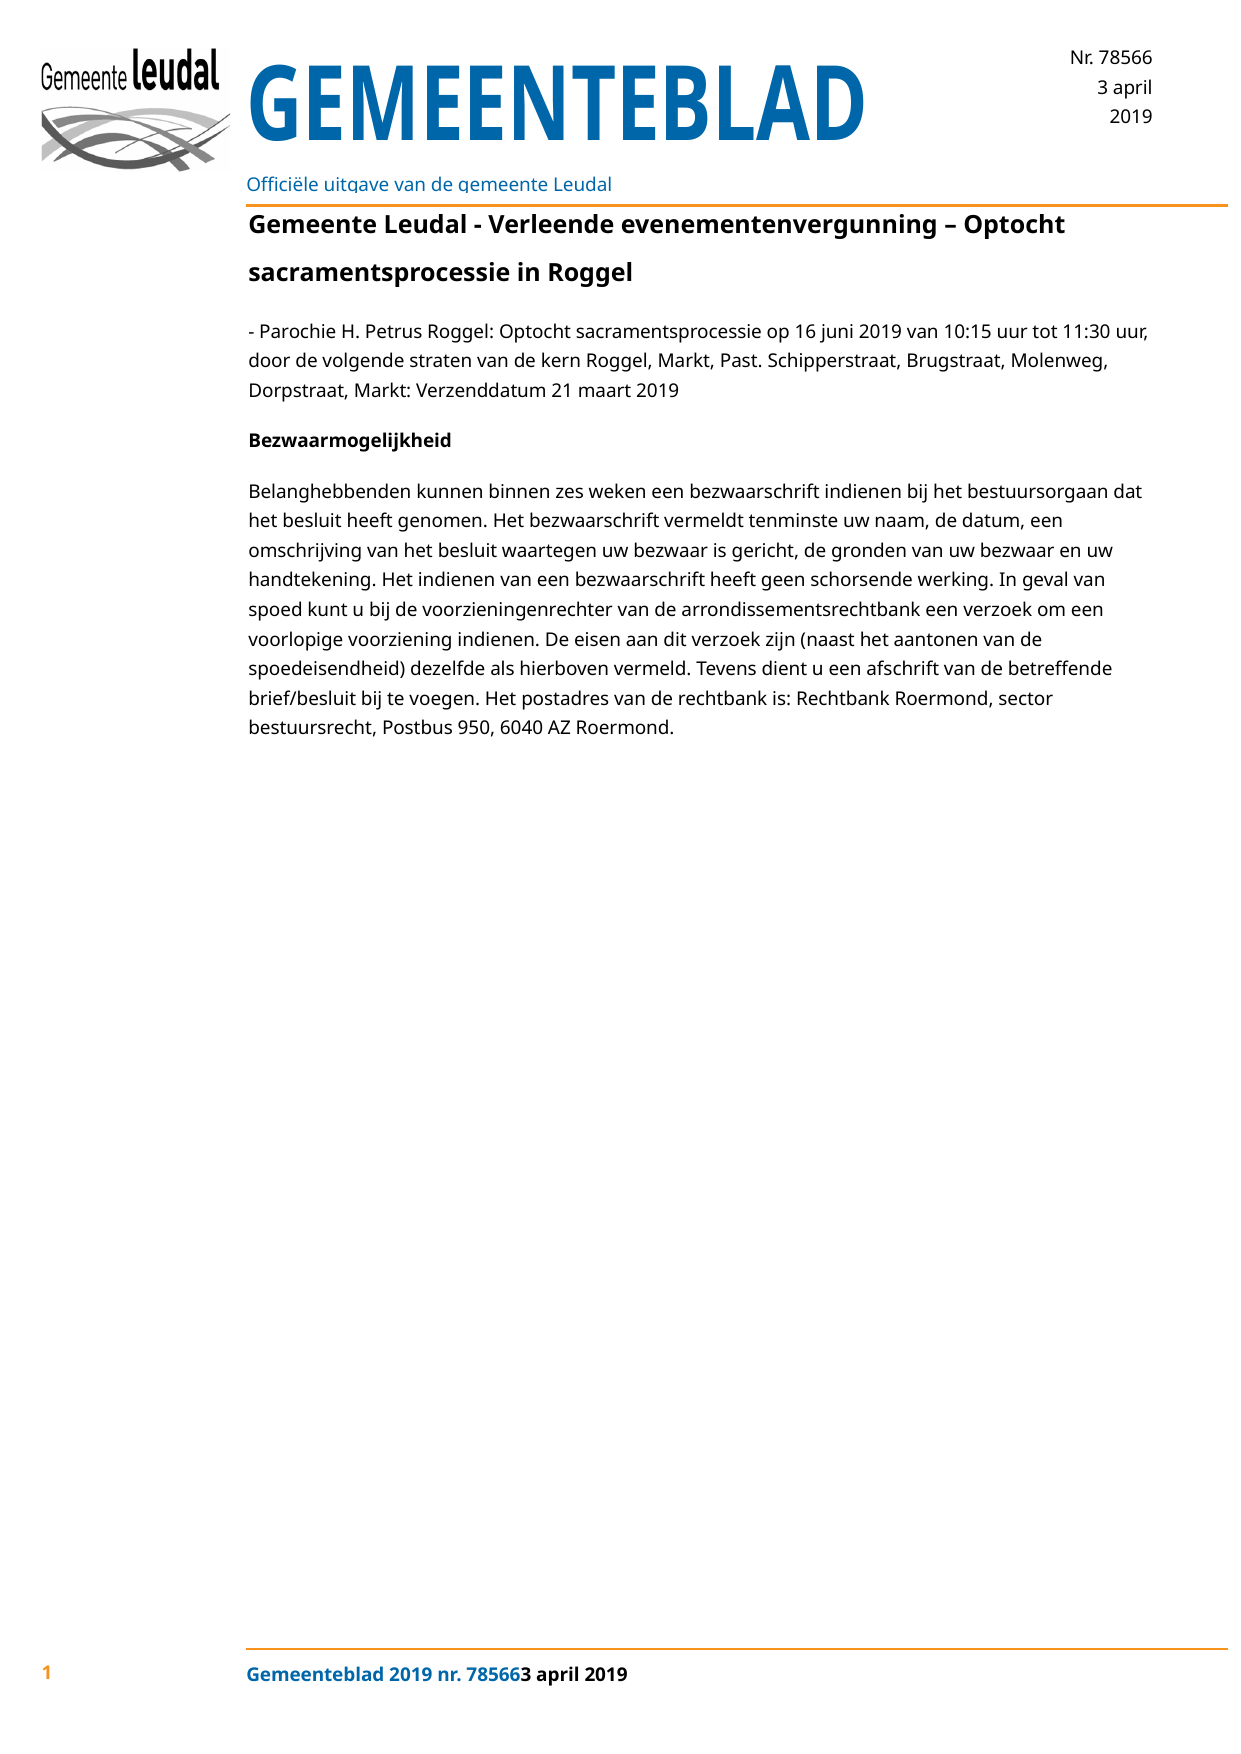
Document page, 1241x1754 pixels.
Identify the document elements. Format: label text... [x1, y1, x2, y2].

text - Parochie H. Petrus Roggel: Optocht sacramentsprocessie op 16 juni 2019 van 10:15 uur tot 11:30 uur, door de volgende straten van de kern Roggel, Markt, Past. Schipperstraat, Brugstraat, Molenweg, Dorpstraat, Markt: Verzenddatum 21 maart 2019 [248, 318, 1152, 403]
text Bezwaarmogelijkheid [248, 427, 1152, 453]
text Gemeente Leudal - Verleende evenementenvergunning – Optocht sacramentsprocessie in Roggel [248, 207, 1152, 288]
picture [41, 47, 231, 172]
text Belanghebbenden kunnen binnen zes weken een bezwaarschrift indienen bij het bestuursorgaan dat het besluit heeft genomen. Het bezwaarschrift vermeldt tenminste uw naam, de datum, een omschrijving van het besluit waartegen uw bezwaar is gericht, de gronden van uw bezwaar en uw handtekening. Het indienen van een bezwaarschrift heeft geen schorsende werking. In geval van spoed kunt u bij de voorzieningenrechter van de arrondissementsrechtbank een verzoek om een voorlopige voorziening indienen. De eisen aan dit verzoek zijn (naast het aantonen van de spoedeisendheid) dezelfde als hierboven vermeld. Tevens dient u een afschrift van de betreffende brief/besluit bij te voegen. Het postadres van de rechtbank is: Rechtbank Roermond, sector bestuursrecht, Postbus 950, 6040 AZ Roermond. [248, 478, 1152, 740]
